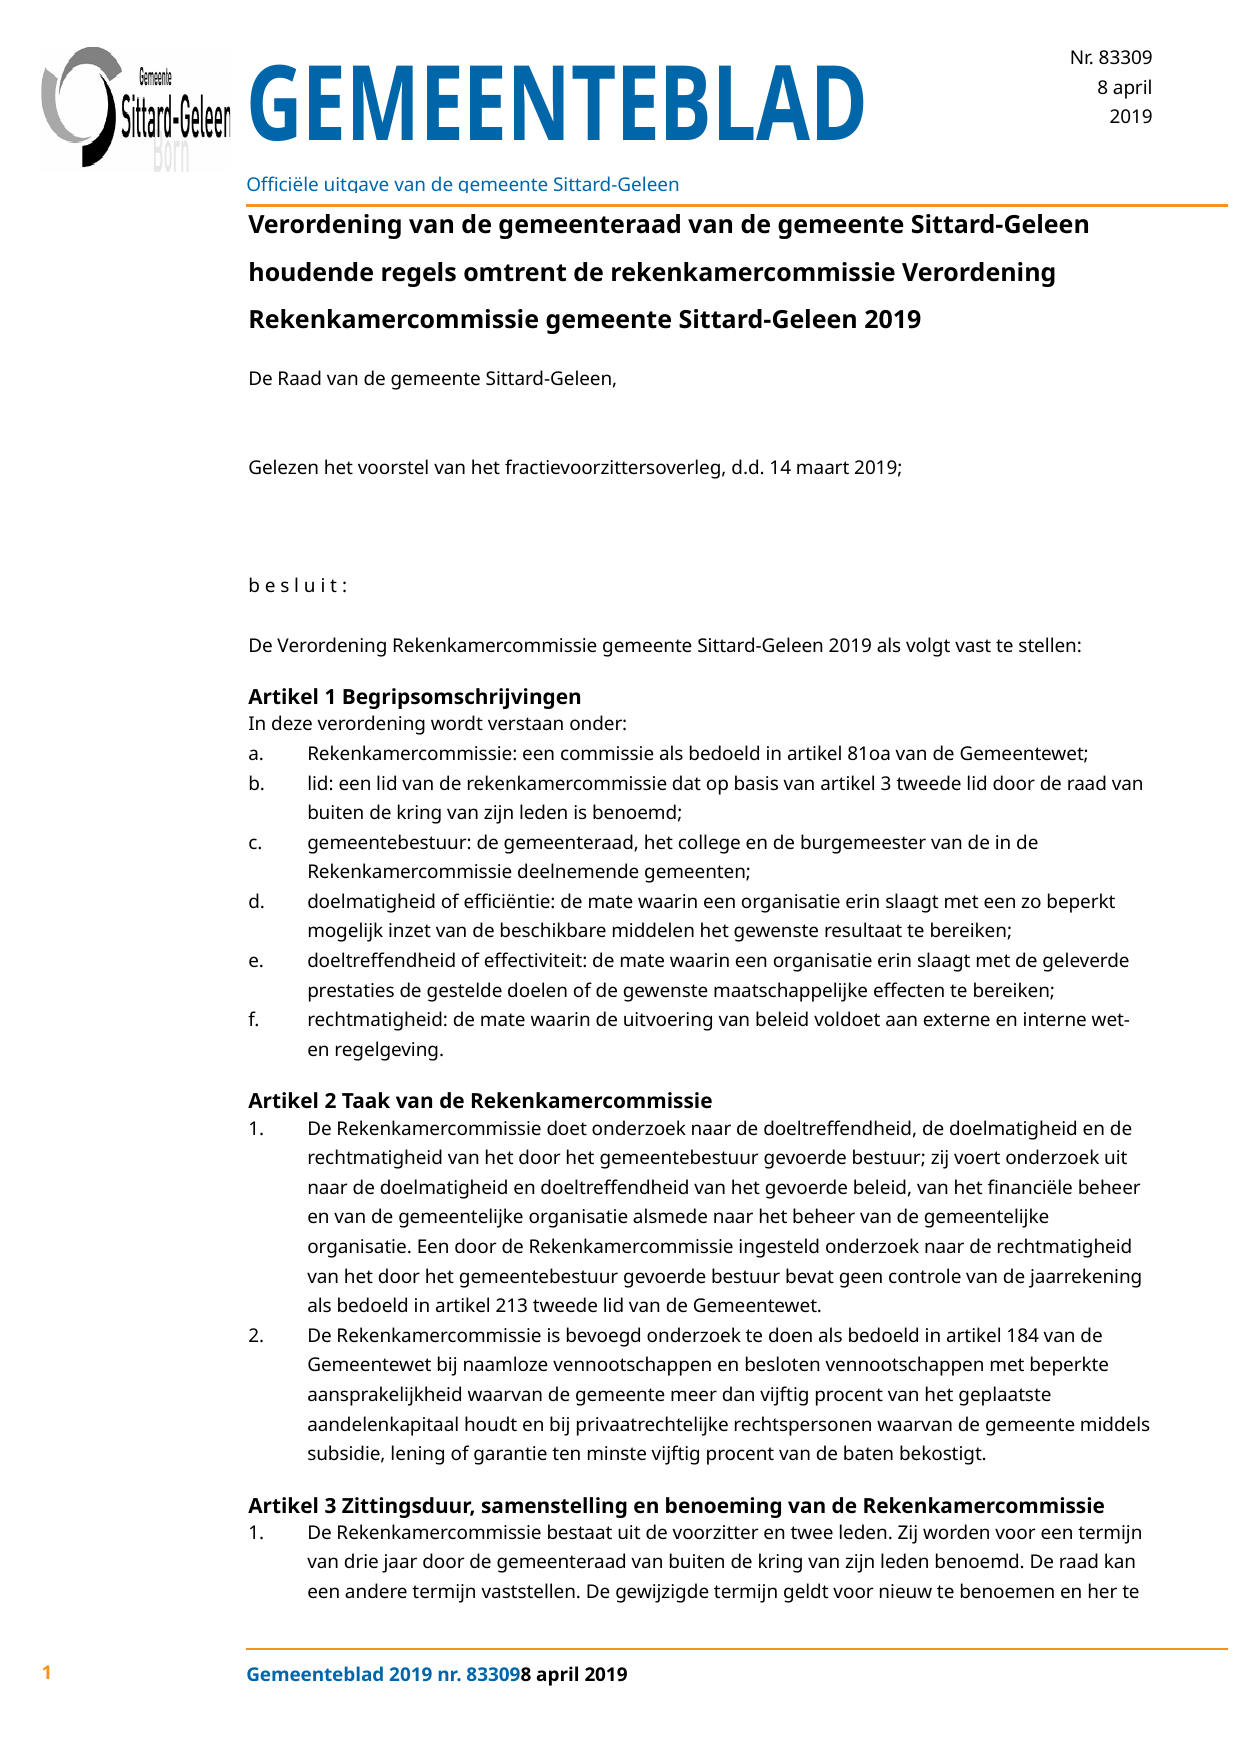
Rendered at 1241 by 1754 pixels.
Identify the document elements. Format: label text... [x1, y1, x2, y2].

text Artikel 2 Taak van de Rekenkamercommissie [248, 1086, 1152, 1115]
list De Rekenkamercommissie doet onderzoek naar de doeltreffendheid, de doelmatigheid en de rechtmatigheid van het door het gemeentebestuur gevoerde bestuur; zij voert onderzoek uit naar de doelmatigheid en doeltreffendheid van het gevoerde beleid, van het financiële beheer en van de gemeentelijke organisatie alsmede naar het beheer van de gemeentelijke organisatie. Een door de Rekenkamercommissie ingesteld onderzoek naar de rechtmatigheid van het door het gemeentebestuur gevoerde bestuur bevat geen controle van de jaarrekening als bedoeld in artikel 213 tweede lid van de Gemeentewet. [248, 1115, 1152, 1318]
list gemeentebestuur: de gemeenteraad, het college en de burgemeester van de in de Rekenkamercommissie deelnemende gemeenten; [248, 829, 1152, 884]
list Rekenkamercommissie: een commissie als bedoeld in artikel 81oa van de Gemeentewet; [248, 740, 1152, 766]
text De Raad van de gemeente Sittard-Geleen, [248, 366, 1152, 391]
text Verordening van de gemeenteraad van de gemeente Sittard-Geleen houdende regels omtrent de rekenkamercommissie Verordening Rekenkamercommissie gemeente Sittard-Geleen 2019 [248, 207, 1152, 336]
list lid: een lid van de rekenkamercommissie dat op basis van artikel 3 tweede lid door de raad van buiten de kring van zijn leden is benoemd; [248, 770, 1152, 825]
text Gelezen het voorstel van het fractievoorzittersoverleg, d.d. 14 maart 2019; [248, 454, 1152, 480]
list De Rekenkamercommissie is bevoegd onderzoek te doen als bedoeld in artikel 184 van de Gemeentewet bij naamloze vennootschappen en besloten vennootschappen met beperkte aansprakelijkheid waarvan de gemeente meer dan vijftig procent van het geplaatste aandelenkapitaal houdt en bij privaatrechtelijke rechtspersonen waarvan de gemeente middels subsidie, lening of garantie ten minste vijftig procent van de baten bekostigt. [248, 1322, 1152, 1466]
list De Rekenkamercommissie bestaat uit de voorzitter en twee leden. Zij worden voor een termijn van drie jaar door de gemeenteraad van buiten de kring van zijn leden benoemd. De raad kan een andere termijn vaststellen. De gewijzigde termijn geldt voor nieuw te benoemen en her te [248, 1519, 1152, 1604]
list rechtmatigheid: de mate waarin de uitvoering van beleid voldoet aan externe en interne wet- en regelgeving. [248, 1006, 1152, 1062]
text b e s l u i t : [248, 573, 1152, 598]
text De Verordening Rekenkamercommissie gemeente Sittard-Geleen 2019 als volgt vast te stellen: [248, 632, 1152, 657]
text In deze verordening wordt verstaan onder: [248, 711, 1152, 736]
text Artikel 3 Zittingsduur, samenstelling en benoeming van de Rekenkamercommissie [248, 1491, 1152, 1519]
list doeltreffendheid of effectiviteit: de mate waarin een organisatie erin slaagt met de geleverde prestaties de gestelde doelen of de gewenste maatschappelijke effecten te bereiken; [248, 947, 1152, 1003]
picture [41, 47, 231, 172]
list doelmatigheid of efficiëntie: de mate waarin een organisatie erin slaagt met een zo beperkt mogelijk inzet van de beschikbare middelen het gewenste resultaat te bereiken; [248, 888, 1152, 943]
text Artikel 1 Begripsomschrijvingen [248, 682, 1152, 711]
